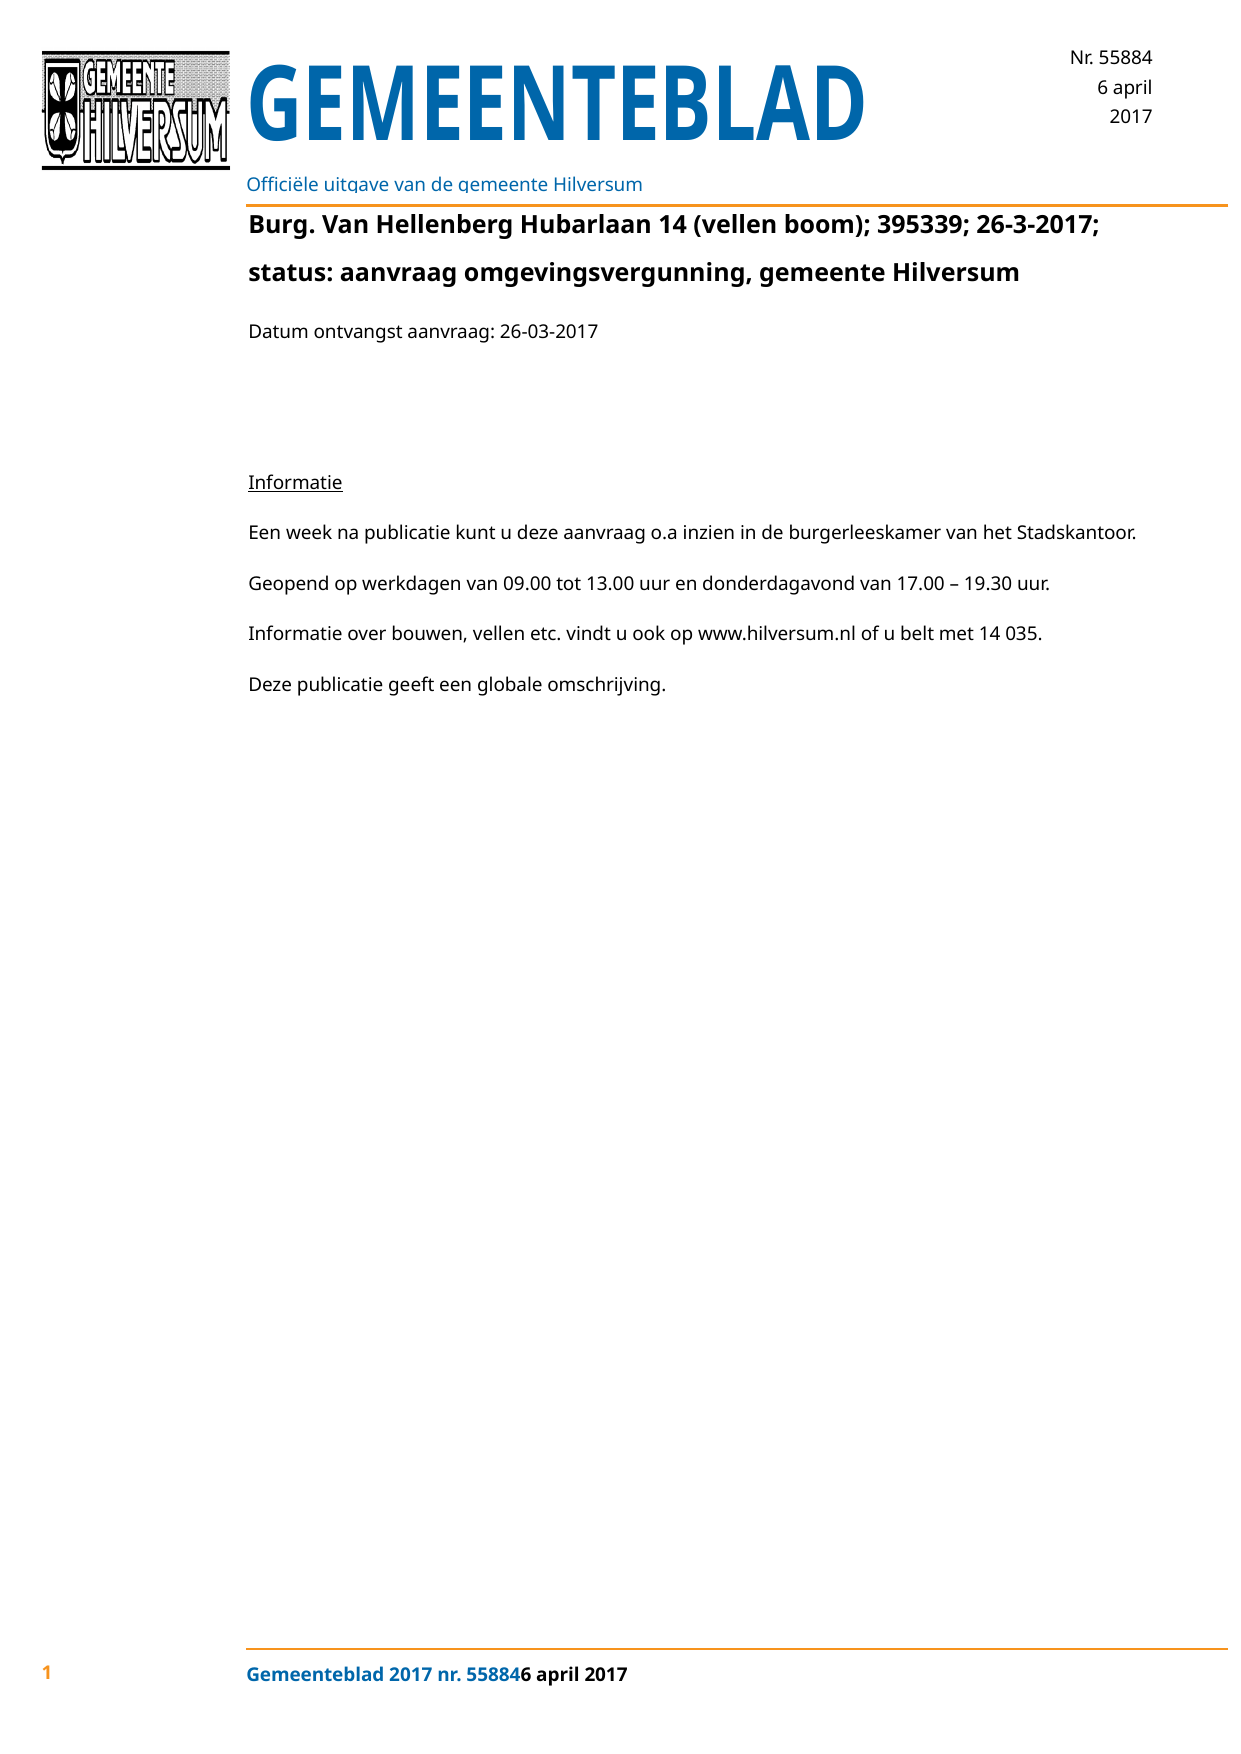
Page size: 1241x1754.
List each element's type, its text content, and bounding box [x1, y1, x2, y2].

text Informatie [248, 469, 1152, 495]
text Deze publicatie geeft een globale omschrijving. [248, 671, 1152, 697]
text Datum ontvangst aanvraag: 26-03-2017 [248, 318, 1152, 344]
text Geopend op werkdagen van 09.00 tot 13.00 uur en donderdagavond van 17.00 – 19.30 uur. [248, 570, 1152, 596]
text Burg. Van Hellenberg Hubarlaan 14 (vellen boom); 395339; 26-3-2017; status: aanvraag omgevingsvergunning, gemeente Hilversum [248, 207, 1152, 288]
text Informatie over bouwen, vellen etc. vindt u ook op www.hilversum.nl of u belt met 14 035. [248, 620, 1152, 646]
text Een week na publicatie kunt u deze aanvraag o.a inzien in de burgerleeskamer van het Stadskantoor. [248, 519, 1152, 545]
picture [41, 47, 231, 172]
